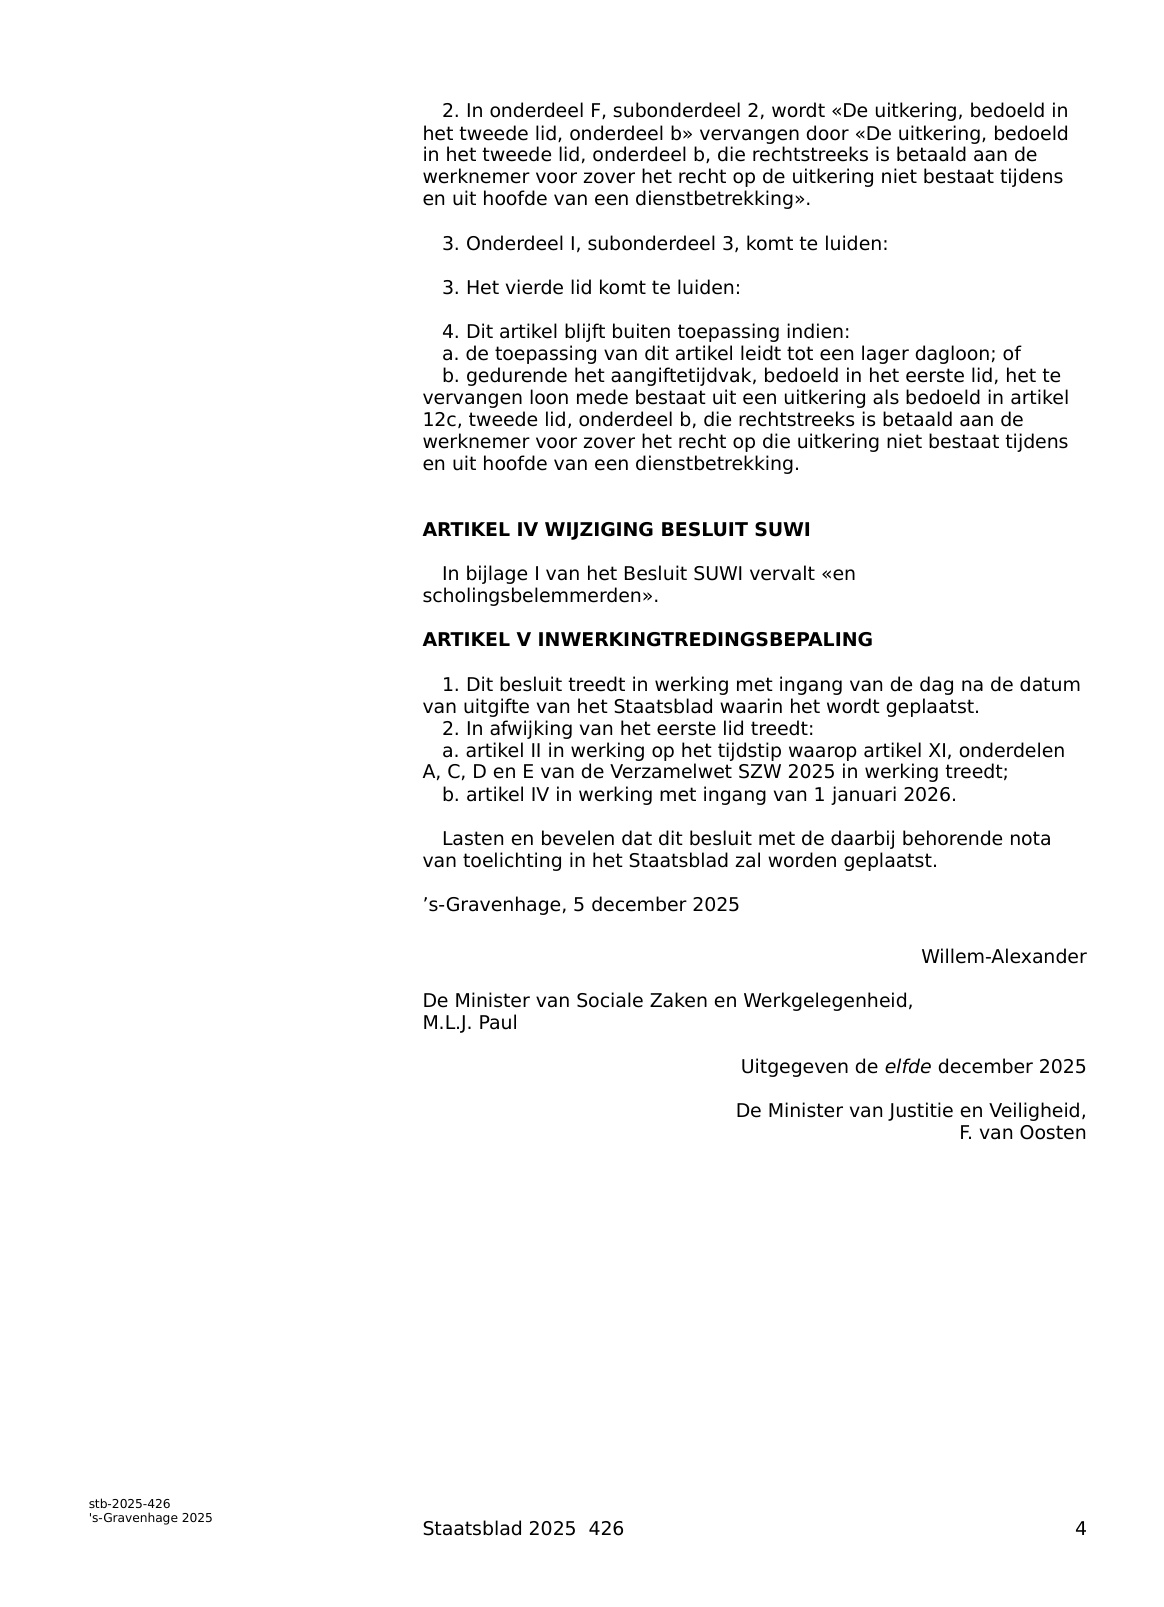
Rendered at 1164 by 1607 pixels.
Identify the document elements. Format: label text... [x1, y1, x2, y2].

text a. artikel II in werking op het tijdstip waarop artikel XI, onderdelen A, C, D en E van de Verzamelwet SZW 2025 in werking treedt; [422, 739, 1087, 783]
text In bijlage I van het Besluit SUWI vervalt «en scholingsbelemmerden». [422, 563, 1087, 607]
text 3. Het vierde lid komt te luiden: [422, 277, 1087, 299]
text a. de toepassing van dit artikel leidt tot een lager dagloon; of [422, 343, 1087, 365]
text Willem-Alexander [422, 946, 1087, 968]
text b. gedurende het aangiftetijdvak, bedoeld in het eerste lid, het te vervangen loon mede bestaat uit een uitkering als bedoeld in artikel 12c, tweede lid, onderdeel b, die rechtstreeks is betaald aan de werknemer voor zover het recht op die uitkering niet bestaat tijdens en uit hoofde van een dienstbetrekking. [422, 365, 1087, 475]
text De Minister van Sociale Zaken en Werkgelegenheid, M.L.J. Paul [422, 990, 1087, 1034]
text 2. In afwijking van het eerste lid treedt: [422, 717, 1087, 739]
text De Minister van Justitie en Veiligheid, F. van Oosten [422, 1100, 1087, 1144]
subtitle ARTIKEL IV WIJZIGING BESLUIT SUWI [422, 519, 1087, 541]
text 1. Dit besluit treedt in werking met ingang van de dag na de datum van uitgifte van het Staatsblad waarin het wordt geplaatst. [422, 673, 1087, 717]
text Lasten en bevelen dat dit besluit met de daarbij behorende nota van toelichting in het Staatsblad zal worden geplaatst. [422, 828, 1087, 872]
text Uitgegeven de elfde december 2025 [422, 1056, 1087, 1078]
text 2. In onderdeel F, subonderdeel 2, wordt «De uitkering, bedoeld in het tweede lid, onderdeel b» vervangen door «De uitkering, bedoeld in het tweede lid, onderdeel b, die rechtstreeks is betaald aan de werknemer voor zover het recht op de uitkering niet bestaat tijdens en uit hoofde van een dienstbetrekking». [422, 100, 1087, 210]
text stb-2025-426 [88, 1497, 323, 1511]
text 3. Onderdeel I, subonderdeel 3, komt te luiden: [422, 232, 1087, 254]
subtitle ARTIKEL V INWERKINGTREDINGSBEPALING [422, 629, 1087, 651]
text 's-Gravenhage 2025 [88, 1511, 323, 1525]
text 4. Dit artikel blijft buiten toepassing indien: [422, 321, 1087, 343]
text ’s-Gravenhage, 5 december 2025 [422, 894, 1087, 916]
text b. artikel IV in werking met ingang van 1 januari 2026. [422, 783, 1087, 805]
